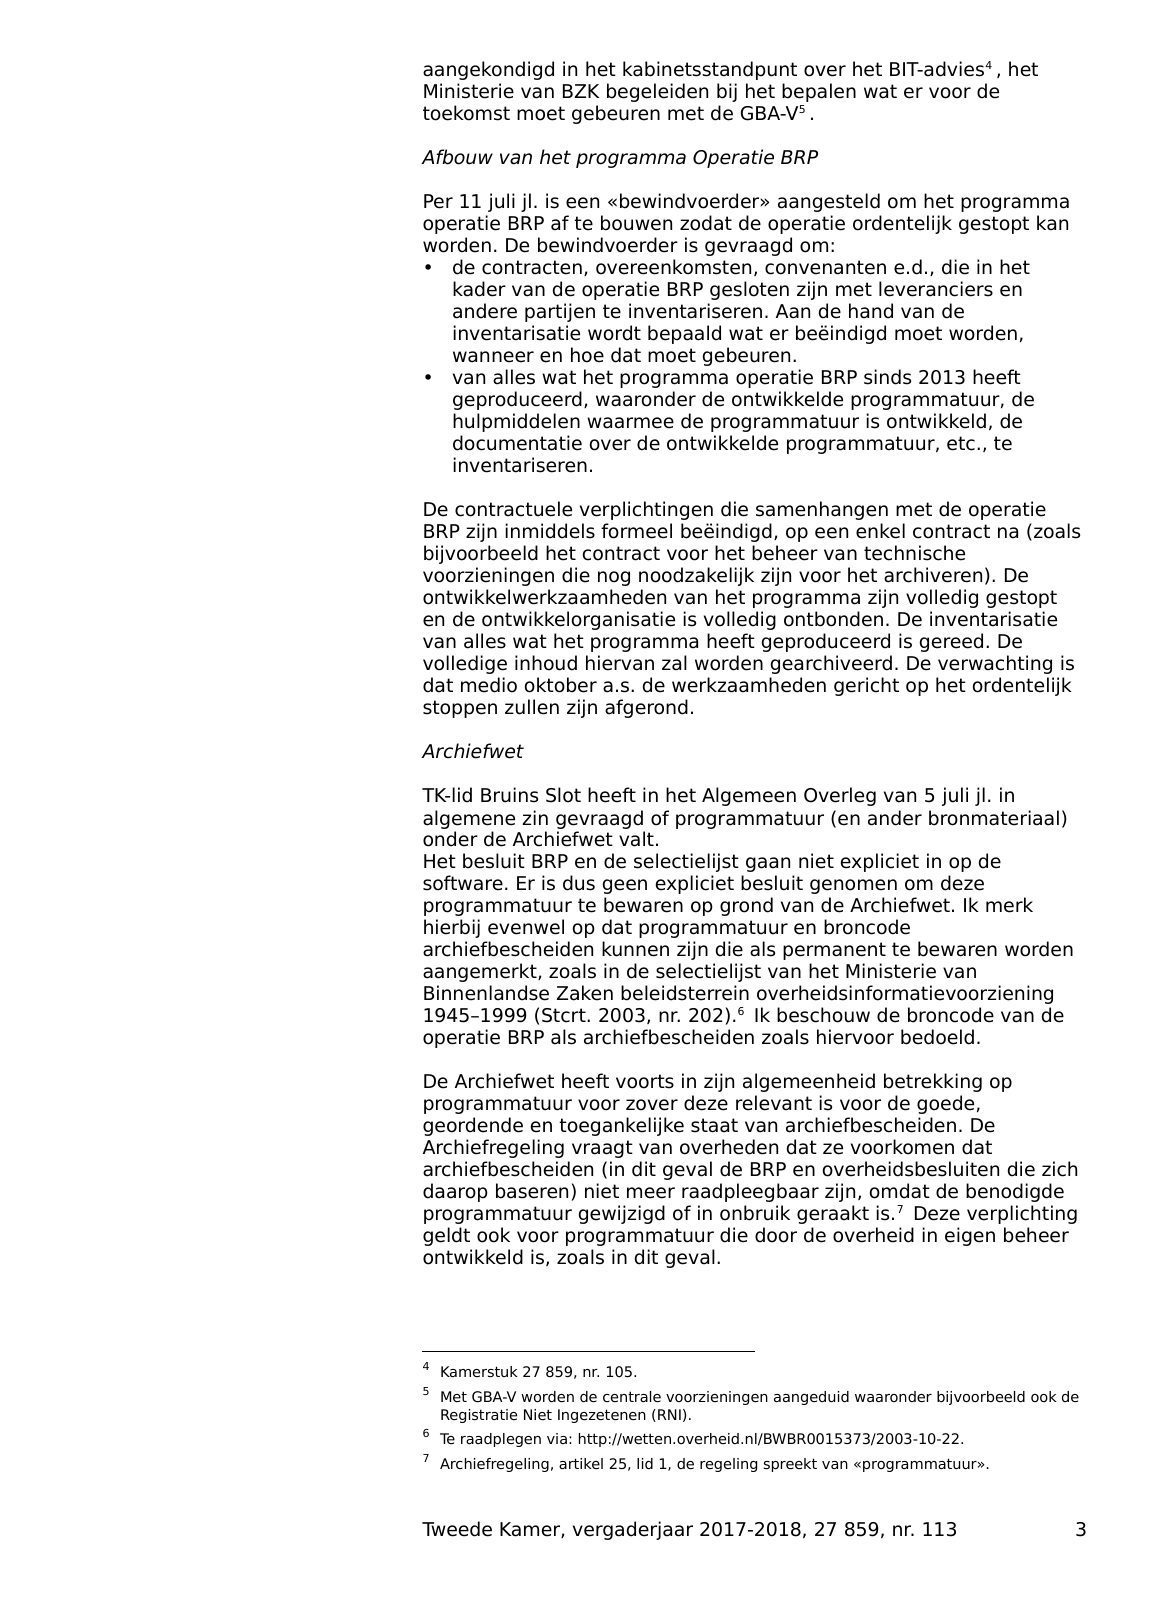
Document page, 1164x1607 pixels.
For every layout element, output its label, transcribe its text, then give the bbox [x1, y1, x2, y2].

text TK-lid Bruins Slot heeft in het Algemeen Overleg van 5 juli jl. in algemene zin gevraagd of programmatuur (en ander bronmateriaal) onder de Archiefwet valt. [422, 785, 1087, 851]
text Kamerstuk 27 859, nr. 105. [422, 1360, 1087, 1382]
text De contractuele verplichtingen die samenhangen met de operatie BRP zijn inmiddels formeel beëindigd, op een enkel contract na (zoals bijvoorbeeld het contract voor het beheer van technische voorzieningen die nog noodzakelijk zijn voor het archiveren). De ontwikkelwerkzaamheden van het programma zijn volledig gestopt en de ontwikkelorganisatie is volledig ontbonden. De inventarisatie van alles wat het programma heeft geproduceerd is gereed. De volledige inhoud hiervan zal worden gearchiveerd. De verwachting is dat medio oktober a.s. de werkzaamheden gericht op het ordentelijk stoppen zullen zijn afgerond. [422, 499, 1087, 719]
subtitle Afbouw van het programma Operatie BRP [422, 147, 1087, 169]
text Het besluit BRP en de selectielijst gaan niet expliciet in op de software. Er is dus geen expliciet besluit genomen om deze programmatuur te bewaren op grond van de Archiefwet. Ik merk hierbij evenwel op dat programmatuur en broncode archiefbescheiden kunnen zijn die als permanent te bewaren worden aangemerkt, zoals in de selectielijst van het Ministerie van Binnenlandse Zaken beleidsterrein overheidsinformatievoorziening 1945–1999 (Stcrt. 2003, nr. 202). Ik beschouw de broncode van de operatie BRP als archiefbescheiden zoals hiervoor bedoeld. [422, 851, 1087, 1049]
text aangekondigd in het kabinetsstandpunt over het BIT-advies, het Ministerie van BZK begeleiden bij het bepalen wat er voor de toekomst moet gebeuren met de GBA-V. [422, 59, 1087, 125]
text Met GBA-V worden de centrale voorzieningen aangeduid waaronder bijvoorbeeld ook de Registratie Niet Ingezetenen (RNI). [422, 1385, 1087, 1424]
text • van alles wat het programma operatie BRP sinds 2013 heeft geproduceerd, waaronder de ontwikkelde programmatuur, de hulpmiddelen waarmee de programmatuur is ontwikkeld, de documentatie over de ontwikkelde programmatuur, etc., te inventariseren. [422, 367, 1087, 477]
text De Archiefwet heeft voorts in zijn algemeenheid betrekking op programmatuur voor zover deze relevant is voor de goede, geordende en toegankelijke staat van archiefbescheiden. De Archiefregeling vraagt van overheden dat ze voorkomen dat archiefbescheiden (in dit geval de BRP en overheidsbesluiten die zich daarop baseren) niet meer raadpleegbaar zijn, omdat de benodigde programmatuur gewijzigd of in onbruik geraakt is. Deze verplichting geldt ook voor programmatuur die door de overheid in eigen beheer ontwikkeld is, zoals in dit geval. [422, 1071, 1087, 1269]
subtitle Archiefwet [422, 741, 1087, 763]
text Per 11 juli jl. is een «bewindvoerder» aangesteld om het programma operatie BRP af te bouwen zodat de operatie ordentelijk gestopt kan worden. De bewindvoerder is gevraagd om: [422, 191, 1087, 257]
text Te raadplegen via: http://wetten.overheid.nl/BWBR0015373/2003-10-22. [422, 1427, 1087, 1449]
text Archiefregeling, artikel 25, lid 1, de regeling spreekt van «programmatuur». [422, 1452, 1087, 1474]
text • de contracten, overeenkomsten, convenanten e.d., die in het kader van de operatie BRP gesloten zijn met leveranciers en andere partijen te inventariseren. Aan de hand van de inventarisatie wordt bepaald wat er beëindigd moet worden, wanneer en hoe dat moet gebeuren. [422, 257, 1087, 367]
